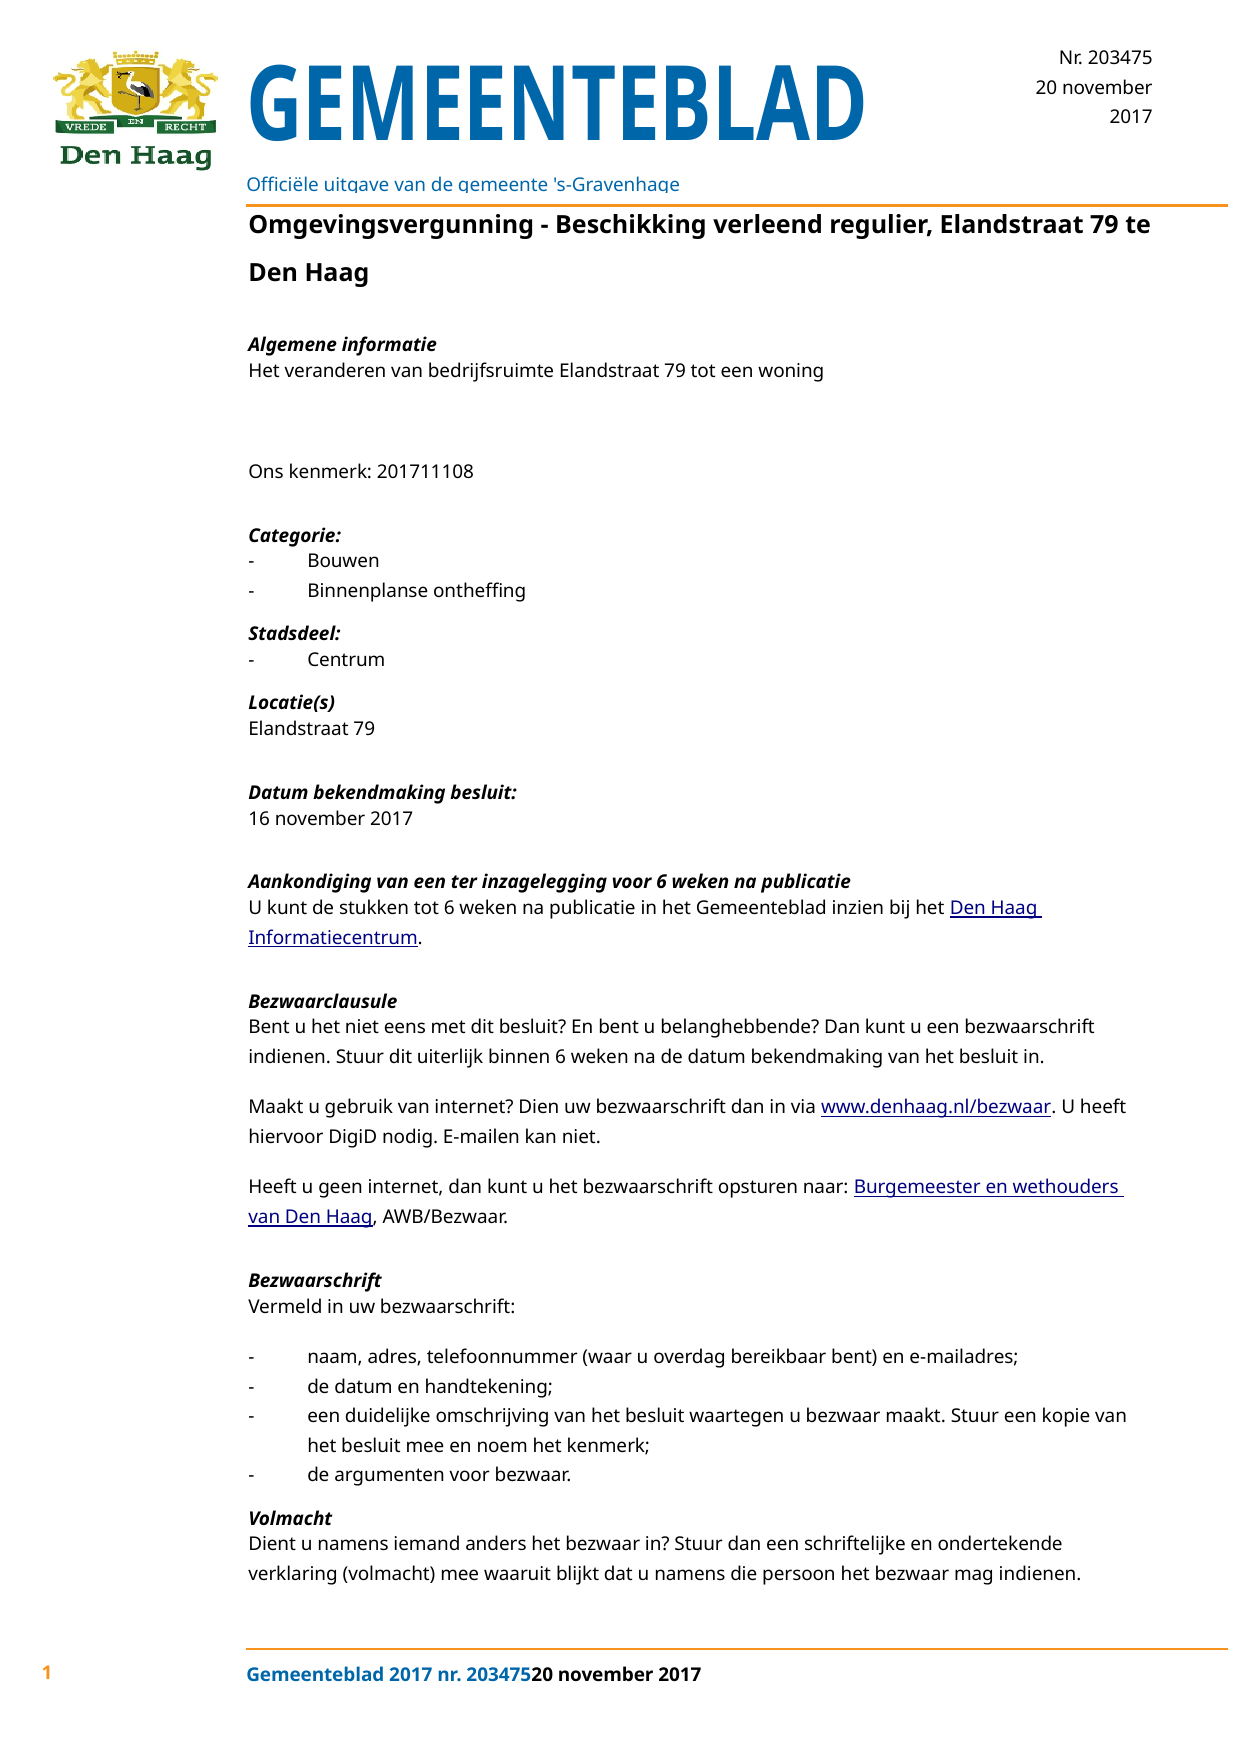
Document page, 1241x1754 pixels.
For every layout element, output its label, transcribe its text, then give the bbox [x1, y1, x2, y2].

text Vermeld in uw bezwaarschrift: [248, 1293, 1152, 1319]
list de datum en handtekening; [248, 1373, 1152, 1399]
text Aankondiging van een ter inzagelegging voor 6 weken na publicatie [248, 869, 1152, 894]
text Dient u namens iemand anders het bezwaar in? Stuur dan een schriftelijke en ondertekende verklaring (volmacht) mee waaruit blijkt dat u namens die persoon het bezwaar mag indienen. [248, 1531, 1152, 1586]
text Stadsdeel: [248, 620, 1152, 646]
list naam, adres, telefoonnummer (waar u overdag bereikbaar bent) en e-mailadres; [248, 1343, 1152, 1369]
text Bent u het niet eens met dit besluit? En bent u belanghebbende? Dan kunt u een bezwaarschrift indienen. Stuur dit uiterlijk binnen 6 weken na de datum bekendmaking van het besluit in. [248, 1014, 1152, 1069]
text Categorie: [248, 522, 1152, 548]
list de argumenten voor bezwaar. [248, 1462, 1152, 1487]
text Datum bekendmaking besluit: [248, 779, 1152, 805]
text Bezwaarclausule [248, 988, 1152, 1014]
text Ons kenmerk: 201711108 [248, 458, 1152, 484]
text Elandstraat 79 [248, 715, 1152, 741]
picture [41, 47, 231, 172]
text Omgevingsvergunning - Beschikking verleend regulier, Elandstraat 79 te Den Haag [248, 207, 1152, 288]
text Volmacht [248, 1505, 1152, 1531]
list Centrum [248, 646, 1152, 672]
text Bezwaarschrift [248, 1267, 1152, 1293]
text Locatie(s) [248, 689, 1152, 715]
text Heeft u geen internet, dan kunt u het bezwaarschrift opsturen naar: Burgemeester en wethouders van Den Haag, AWB/Bezwaar. [248, 1174, 1152, 1229]
list Binnenplanse ontheffing [248, 577, 1152, 603]
text U kunt de stukken tot 6 weken na publicatie in het Gemeenteblad inzien bij het Den Haag Informatiecentrum. [248, 894, 1152, 950]
list Bouwen [248, 548, 1152, 573]
text 16 november 2017 [248, 805, 1152, 830]
list een duidelijke omschrijving van het besluit waartegen u bezwaar maakt. Stuur een kopie van het besluit mee en noem het kenmerk; [248, 1402, 1152, 1458]
text Algemene informatie [248, 331, 1152, 357]
text Maakt u gebruik van internet? Dien uw bezwaarschrift dan in via www.denhaag.nl/bezwaar. U heeft hiervoor DigiD nodig. E-mailen kan niet. [248, 1094, 1152, 1149]
text Het veranderen van bedrijfsruimte Elandstraat 79 tot een woning [248, 357, 1152, 383]
